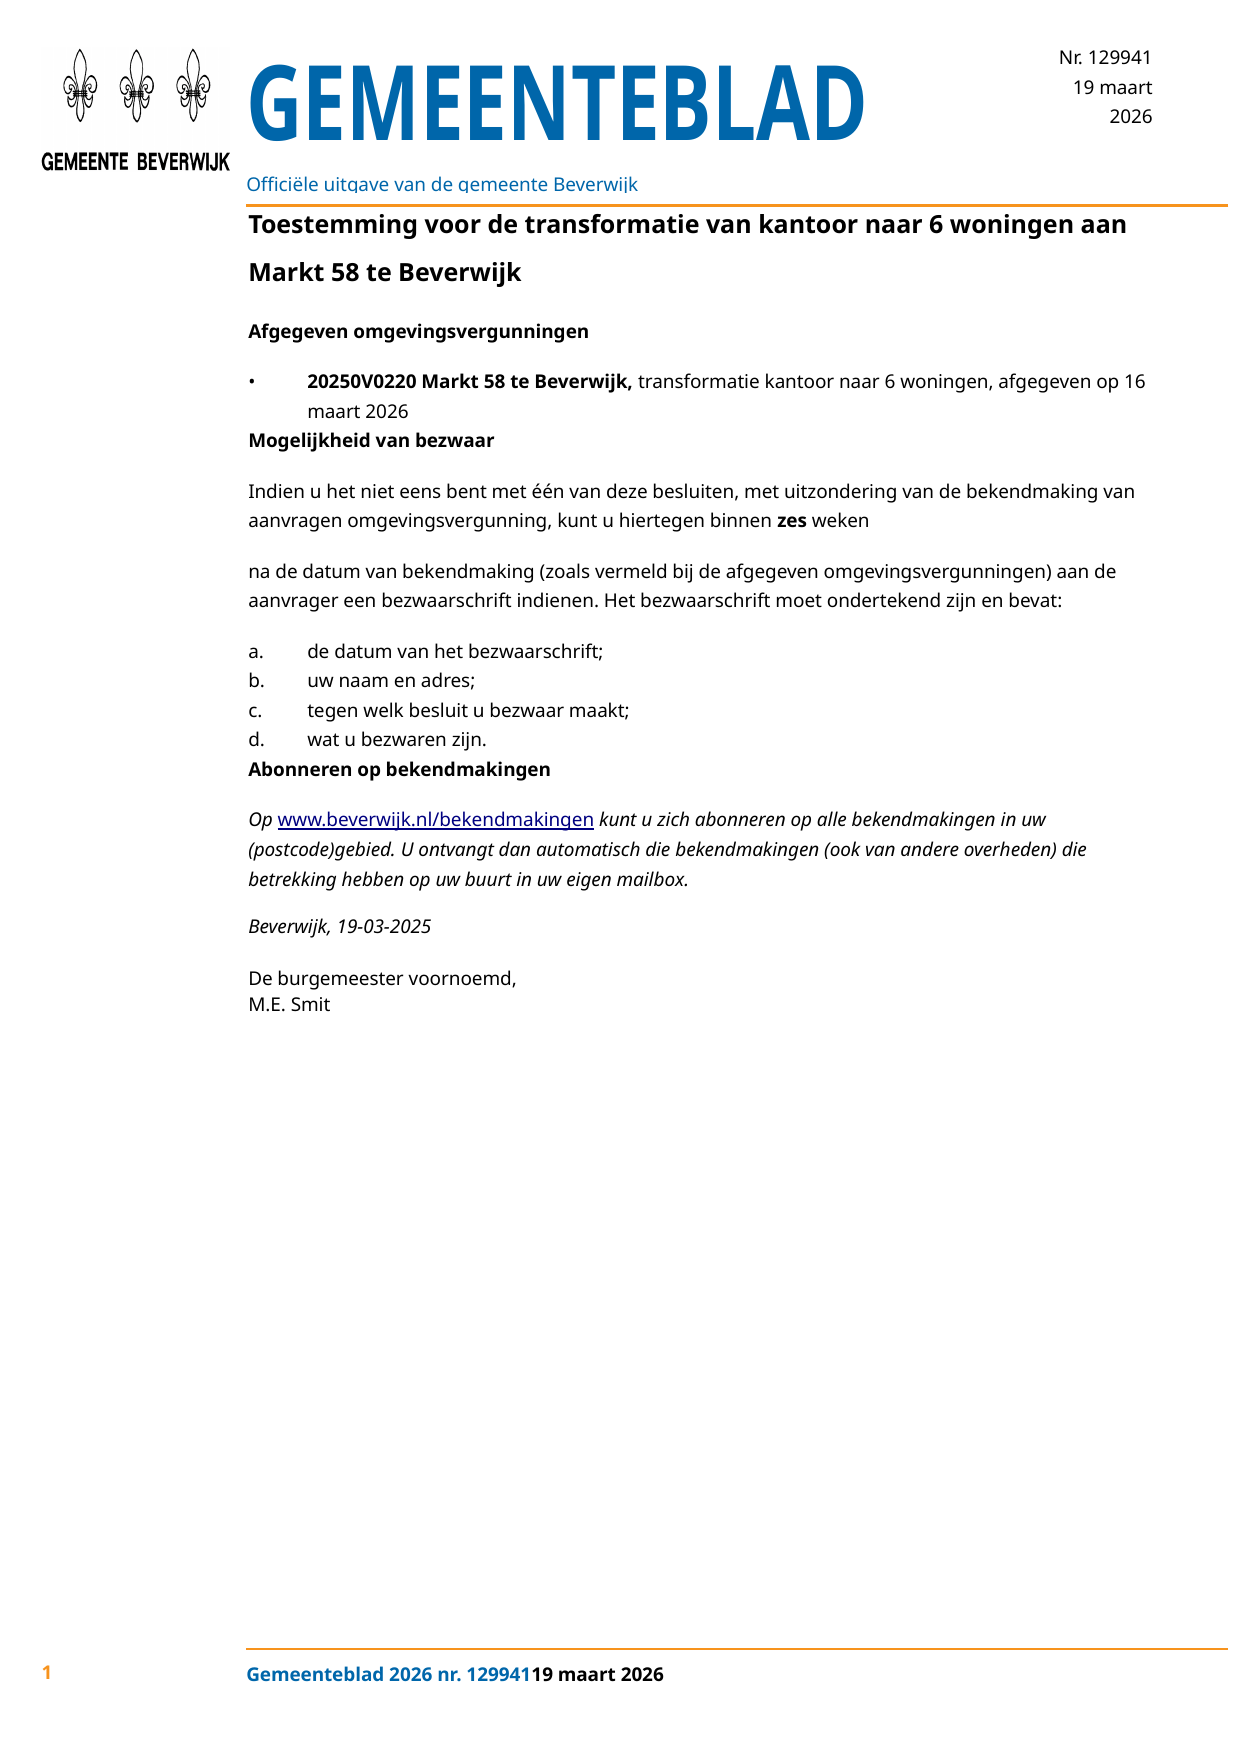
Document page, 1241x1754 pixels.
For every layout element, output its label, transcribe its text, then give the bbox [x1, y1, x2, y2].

text Afgegeven omgevingsvergunningen [248, 318, 1152, 344]
list wat u bezwaren zijn. [248, 727, 1152, 752]
text Beverwijk, 19-03-2025 [248, 914, 1152, 939]
text Toestemming voor de transformatie van kantoor naar 6 woningen aan Markt 58 te Beverwijk [248, 207, 1152, 288]
list tegen welk besluit u bezwaar maakt; [248, 697, 1152, 723]
text Abonneren op bekendmakingen [248, 756, 1152, 782]
list de datum van het bezwaarschrift; [248, 638, 1152, 664]
text Mogelijkheid van bezwaar [248, 427, 1152, 453]
text Indien u het niet eens bent met één van deze besluiten, met uitzondering van de bekendmaking van aanvragen omgevingsvergunning, kunt u hiertegen binnen zes weken [248, 478, 1152, 533]
list 20250V0220 Markt 58 te Beverwijk, transformatie kantoor naar 6 woningen, afgegeven op 16 maart 2026 [248, 368, 1152, 424]
text M.E. Smit [248, 991, 1152, 1017]
text Op www.beverwijk.nl/bekendmakingen kunt u zich abonneren op alle bekendmakingen in uw (postcode)gebied. U ontvangt dan automatisch die bekendmakingen (ook van andere overheden) die betrekking hebben op uw buurt in uw eigen mailbox. [248, 807, 1152, 892]
text na de datum van bekendmaking (zoals vermeld bij de afgegeven omgevingsvergunningen) aan de aanvrager een bezwaarschrift indienen. Het bezwaarschrift moet ondertekend zijn en bevat: [248, 558, 1152, 613]
picture [41, 47, 231, 172]
list uw naam en adres; [248, 667, 1152, 693]
text De burgemeester voornoemd, [248, 965, 1152, 991]
